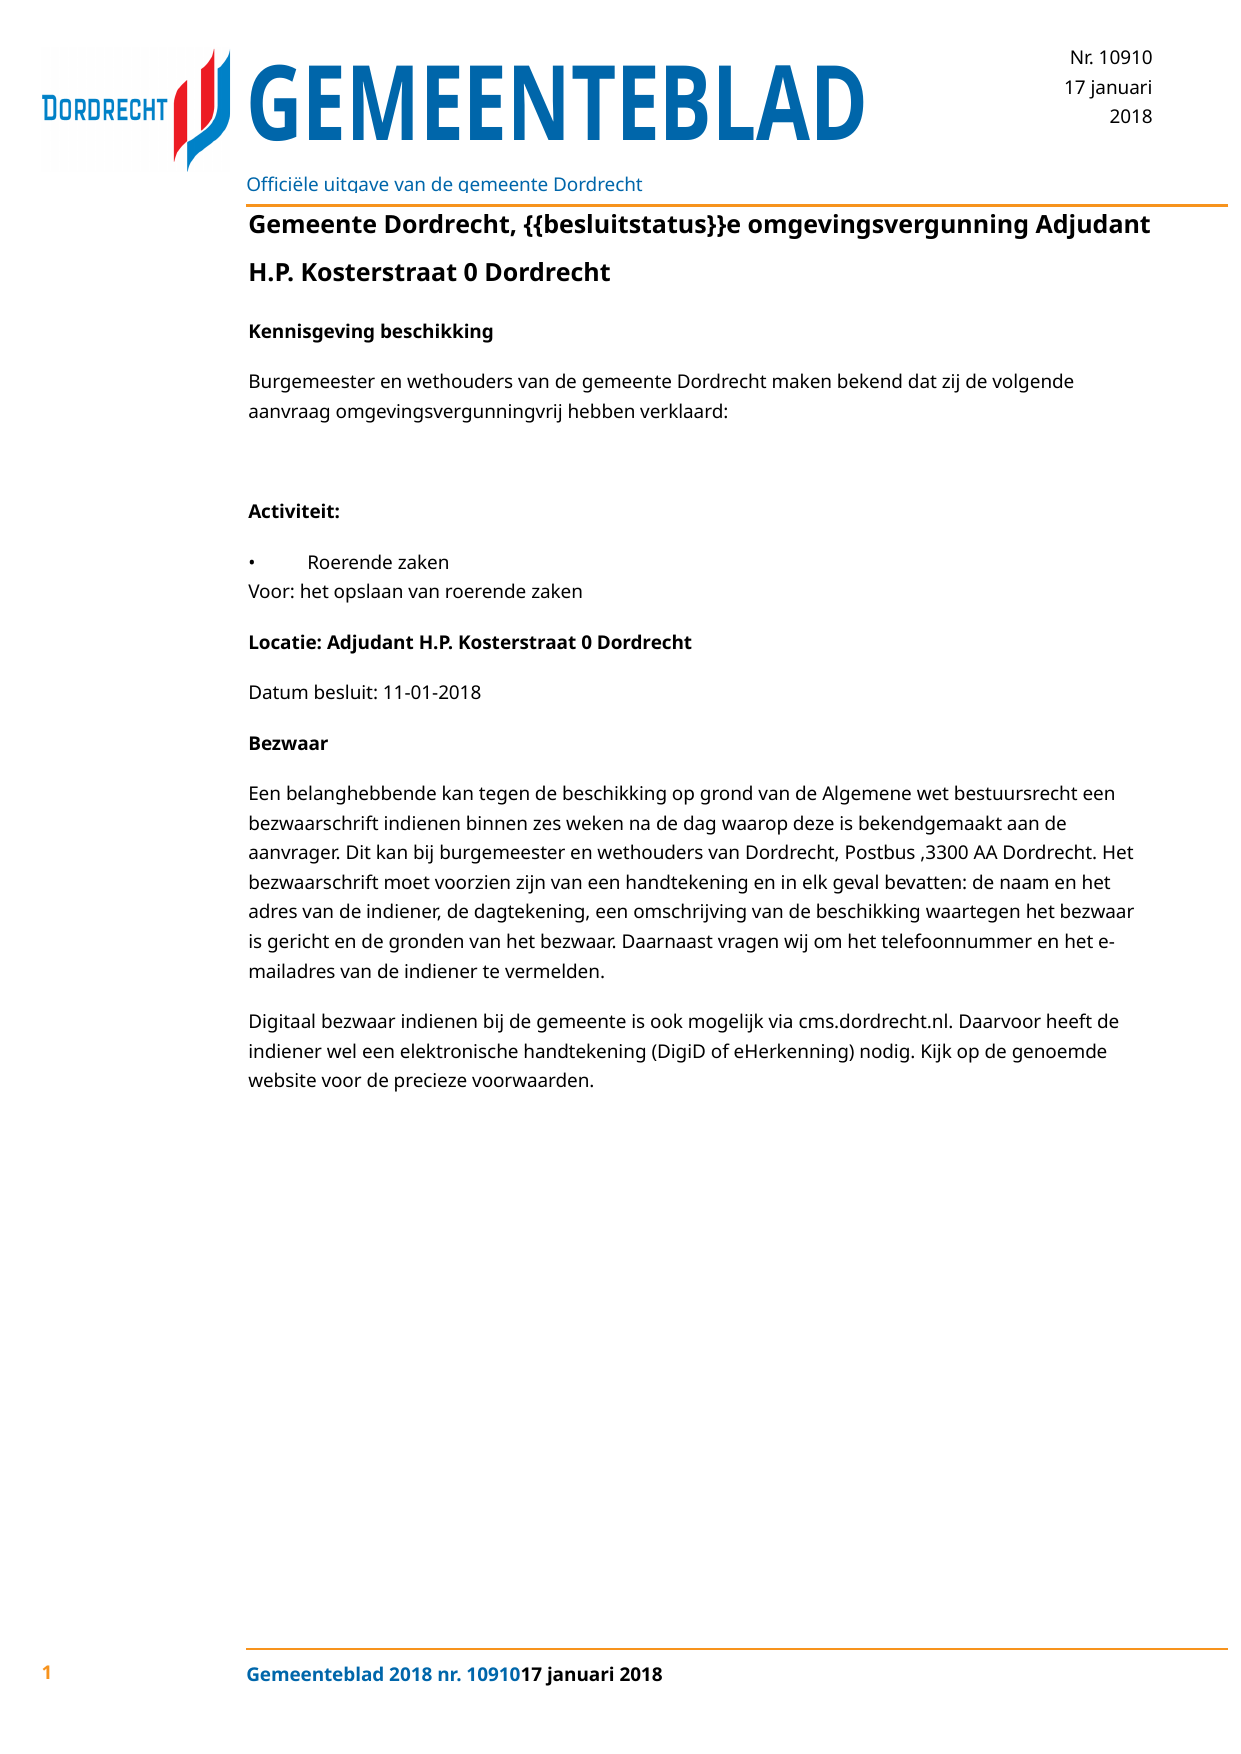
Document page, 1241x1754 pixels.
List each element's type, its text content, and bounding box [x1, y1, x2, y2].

text Voor: het opslaan van roerende zaken [248, 579, 1152, 604]
picture [41, 47, 231, 172]
text Een belanghebbende kan tegen de beschikking op grond van de Algemene wet bestuursrecht een bezwaarschrift indienen binnen zes weken na de dag waarop deze is bekendgemaakt aan de aanvrager. Dit kan bij burgemeester en wethouders van Dordrecht, Postbus ,3300 AA Dordrecht. Het bezwaarschrift moet voorzien zijn van een handtekening en in elk geval bevatten: de naam en het adres van de indiener, de dagtekening, een omschrijving van de beschikking waartegen het bezwaar is gericht en de gronden van het bezwaar. Daarnaast vragen wij om het telefoonnummer en het e-mailadres van de indiener te vermelden. [248, 780, 1152, 984]
text Activiteit: [248, 499, 1152, 524]
list Roerende zaken [248, 549, 1152, 575]
text Digitaal bezwaar indienen bij de gemeente is ook mogelijk via cms.dordrecht.nl. Daarvoor heeft de indiener wel een elektronische handtekening (DigiD of eHerkenning) nodig. Kijk op de genoemde website voor de precieze voorwaarden. [248, 1008, 1152, 1093]
text Bezwaar [248, 730, 1152, 756]
text Datum besluit: 11-01-2018 [248, 679, 1152, 705]
text Kennisgeving beschikking [248, 318, 1152, 344]
text Gemeente Dordrecht, {{besluitstatus}}e omgevingsvergunning Adjudant H.P. Kosterstraat 0 Dordrecht [248, 207, 1152, 288]
text Locatie: Adjudant H.P. Kosterstraat 0 Dordrecht [248, 629, 1152, 655]
text Burgemeester en wethouders van de gemeente Dordrecht maken bekend dat zij de volgende aanvraag omgevingsvergunningvrij hebben verklaard: [248, 368, 1152, 424]
